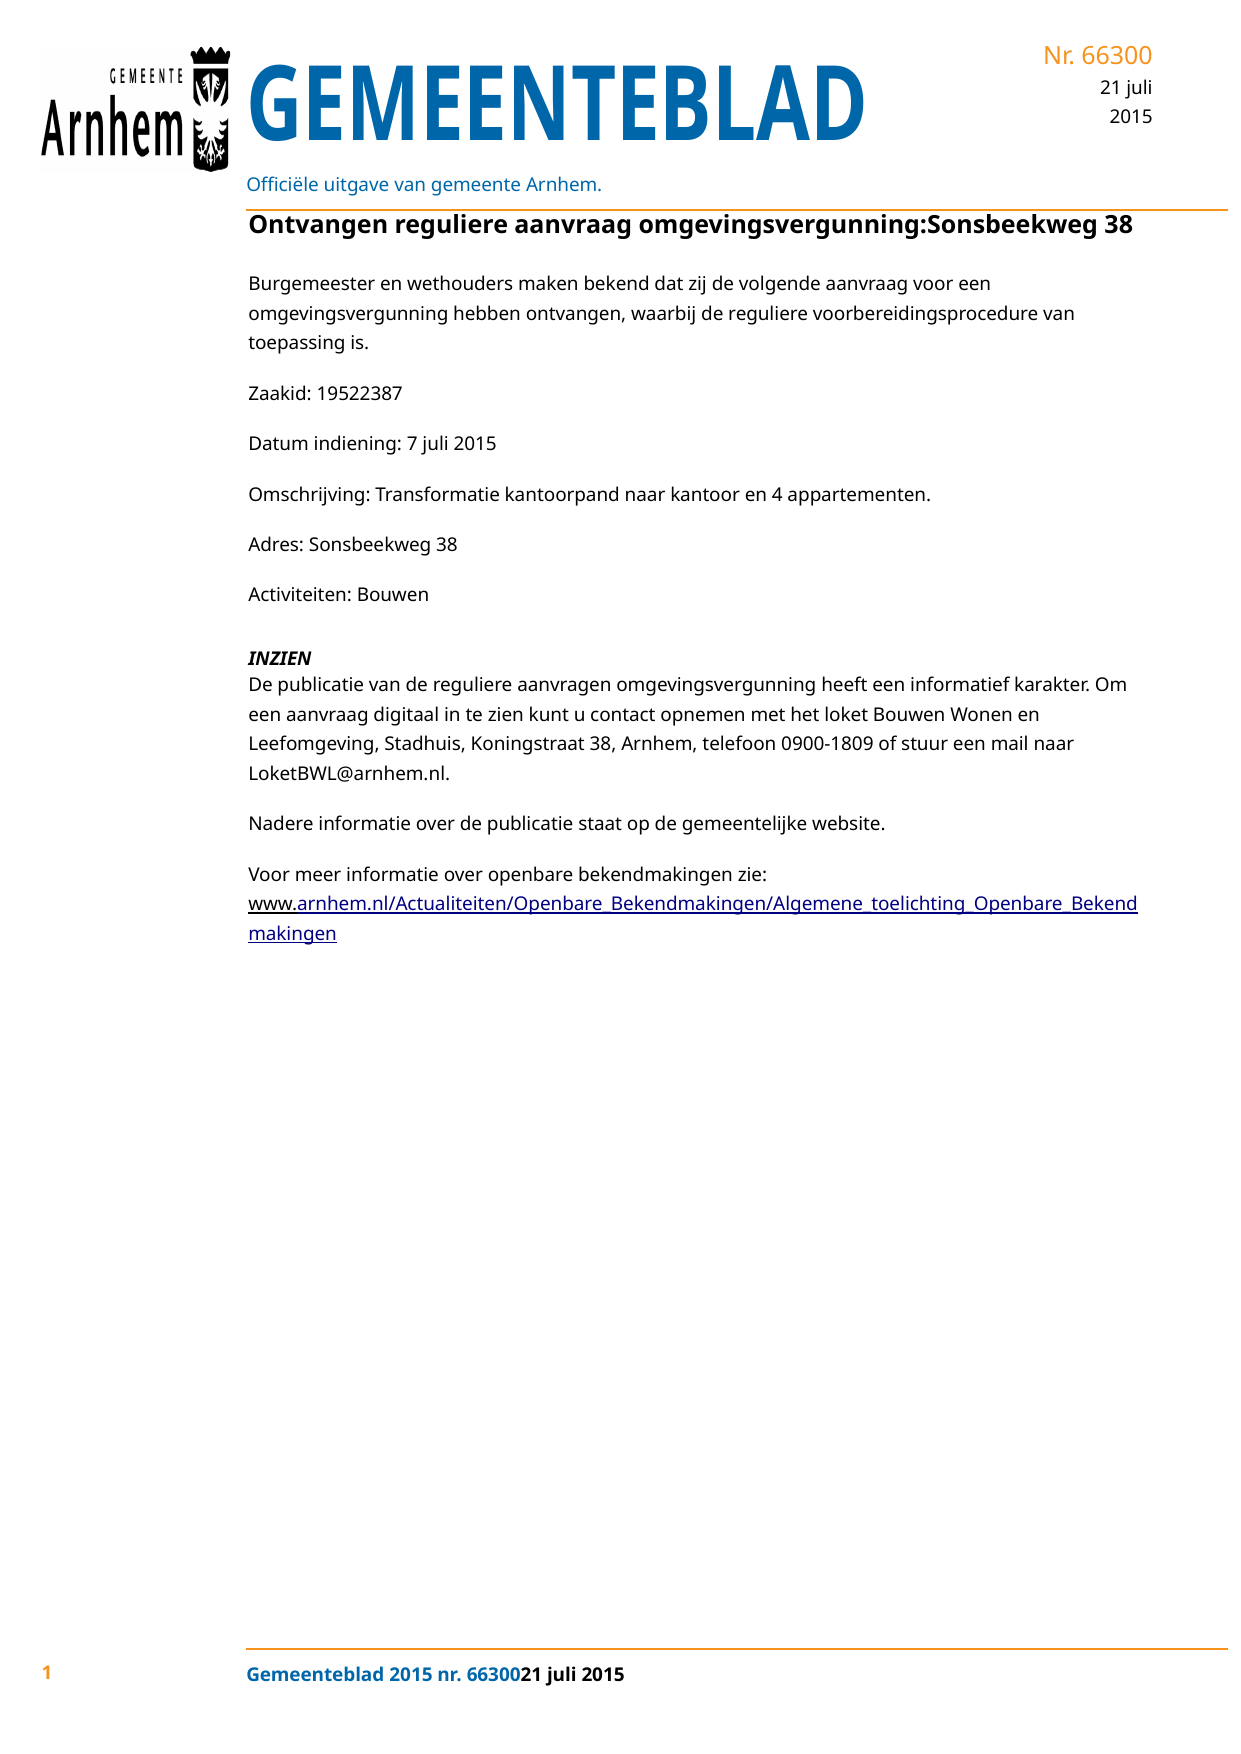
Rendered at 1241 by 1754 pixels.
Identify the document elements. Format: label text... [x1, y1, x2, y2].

text Activiteiten: Bouwen [248, 582, 1152, 607]
text Omschrijving: Transformatie kantoorpand naar kantoor en 4 appartementen. [248, 481, 1152, 506]
text Datum indiening: 7 juli 2015 [248, 430, 1152, 456]
text Burgemeester en wethouders maken bekend dat zij de volgende aanvraag voor een omgevingsvergunning hebben ontvangen, waarbij de reguliere voorbereidingsprocedure van toepassing is. [248, 270, 1152, 355]
picture [41, 47, 231, 172]
text INZIEN [248, 646, 1152, 671]
text Nadere informatie over de publicatie staat op de gemeentelijke website. [248, 810, 1152, 836]
text Ontvangen reguliere aanvraag omgevingsvergunning:Sonsbeekweg 38 [248, 211, 1152, 241]
text Voor meer informatie over openbare bekendmakingen zie: www.arnhem.nl/Actualiteiten/Openbare_Bekendmakingen/Algemene_toelichting_Openbare_Bekendmakingen [248, 861, 1152, 946]
text Zaakid: 19522387 [248, 380, 1152, 406]
text De publicatie van de reguliere aanvragen omgevingsvergunning heeft een informatief karakter. Om een aanvraag digitaal in te zien kunt u contact opnemen met het loket Bouwen Wonen en Leefomgeving, Stadhuis, Koningstraat 38, Arnhem, telefoon 0900-1809 of stuur een mail naar LoketBWL@arnhem.nl. [248, 671, 1152, 786]
text Adres: Sonsbeekweg 38 [248, 531, 1152, 557]
